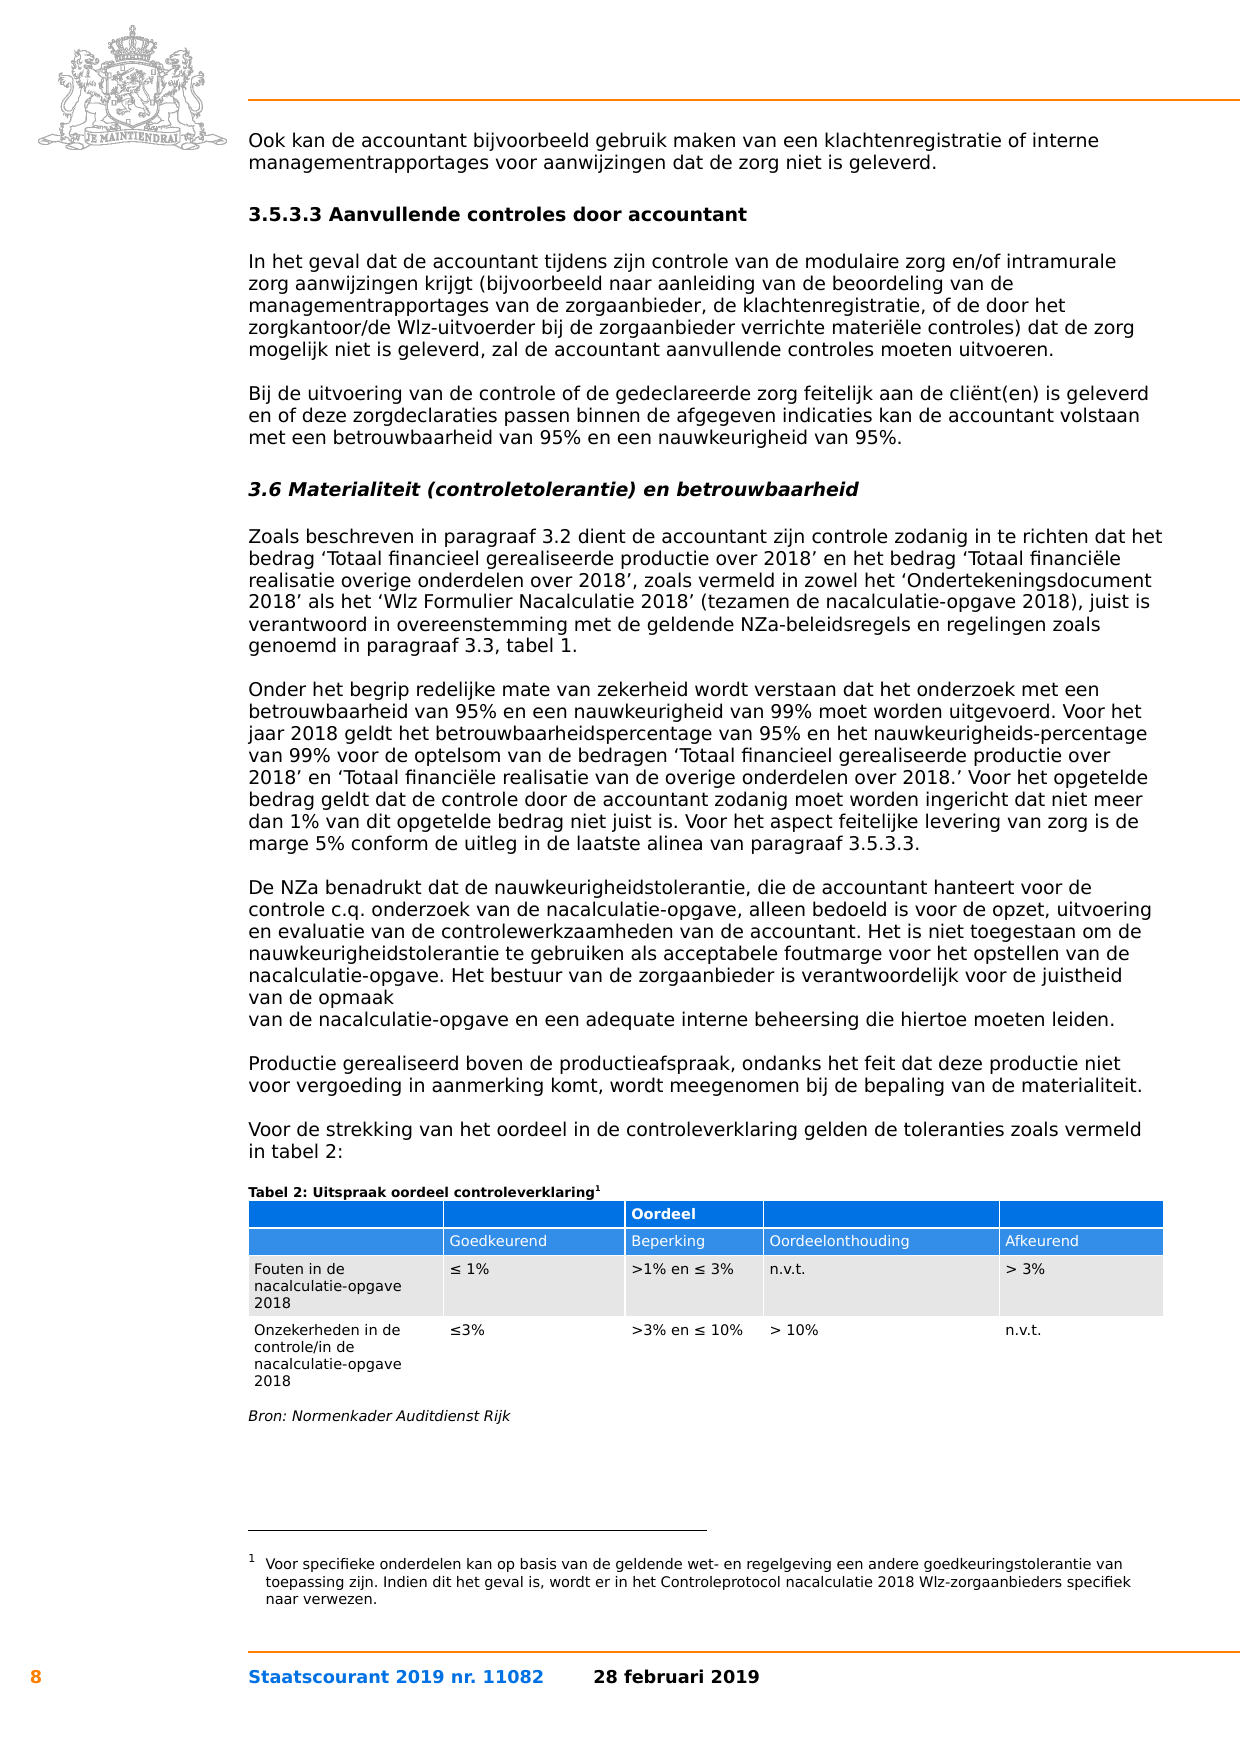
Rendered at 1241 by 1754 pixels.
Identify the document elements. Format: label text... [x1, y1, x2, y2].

table_cell Oordeel [626, 1201, 763, 1227]
table_cell ≤3% [444, 1317, 624, 1394]
text Onder het begrip redelijke mate van zekerheid wordt verstaan dat het onderzoek met een betrouwbaarheid van 95% en een nauwkeurigheid van 99% moet worden uitgevoerd. Voor het jaar 2018 geldt het betrouwbaarheidspercentage van 95% en het nauwkeurigheids-percentage van 99% voor de optelsom van de bedragen ‘Totaal financieel gerealiseerde productie over 2018’ en ‘Totaal financiële realisatie van de overige onderdelen over 2018.’ Voor het opgetelde bedrag geldt dat de controle door de accountant zodanig moet worden ingericht dat niet meer dan 1% van dit opgetelde bedrag niet juist is. Voor het aspect feitelijke levering van zorg is de marge 5% conform de uitleg in de laatste alinea van paragraaf 3.5.3.3. [248, 679, 1163, 855]
table_header Tabel 2: Uitspraak oordeel controleverklaring [248, 1184, 1163, 1200]
text Ook kan de accountant bijvoorbeeld gebruik maken van een klachtenregistratie of interne managementrapportages voor aanwijzingen dat de zorg niet is geleverd. [248, 130, 1163, 174]
table_cell Afkeurend [1000, 1229, 1163, 1255]
table_cell [249, 1229, 443, 1255]
table_cell [764, 1201, 999, 1227]
table_cell ≤ 1% [444, 1256, 624, 1316]
text van de nacalculatie-opgave en een adequate interne beheersing die hiertoe moeten leiden. [248, 1009, 1163, 1031]
subtitle 3.5.3.3 Aanvullende controles door accountant [248, 204, 1163, 226]
subtitle 3.6 Materialiteit (controletolerantie) en betrouwbaarheid [248, 478, 1163, 501]
text Voor de strekking van het oordeel in de controleverklaring gelden de toleranties zoals vermeld in tabel 2: [248, 1118, 1163, 1162]
picture [38, 25, 227, 150]
text Bij de uitvoering van de controle of de gedeclareerde zorg feitelijk aan de cliënt(en) is geleverd en of deze zorgdeclaraties passen binnen de afgegeven indicaties kan de accountant volstaan met een betrouwbaarheid van 95% en een nauwkeurigheid van 95%. [248, 383, 1163, 448]
table_cell Goedkeurend [444, 1229, 624, 1255]
table_cell [1000, 1201, 1163, 1227]
table_cell n.v.t. [764, 1256, 999, 1316]
table_cell Bron: Normenkader Auditdienst Rijk [248, 1396, 1163, 1424]
text Productie gerealiseerd boven de productieafspraak, ondanks het feit dat deze productie niet voor vergoeding in aanmerking komt, wordt meegenomen bij de bepaling van de materialiteit. [248, 1053, 1163, 1097]
table_cell >3% en ≤ 10% [626, 1317, 763, 1394]
table_cell n.v.t. [1000, 1317, 1163, 1394]
text In het geval dat de accountant tijdens zijn controle van de modulaire zorg en/of intramurale zorg aanwijzingen krijgt (bijvoorbeeld naar aanleiding van de beoordeling van de managementrapportages van de zorgaanbieder, de klachtenregistratie, of de door het zorgkantoor/de Wlz-uitvoerder bij de zorgaanbieder verrichte materiële controles) dat de zorg mogelijk niet is geleverd, zal de accountant aanvullende controles moeten uitvoeren. [248, 251, 1163, 361]
table_cell [249, 1201, 443, 1227]
table_cell Onzekerheden in de controle/in de nacalculatie-opgave 2018 [249, 1317, 443, 1394]
table_cell Oordeelonthouding [764, 1229, 999, 1255]
table_cell > 10% [764, 1317, 999, 1394]
table_cell >1% en ≤ 3% [626, 1256, 763, 1316]
text De NZa benadrukt dat de nauwkeurigheidstolerantie, die de accountant hanteert voor de controle c.q. onderzoek van de nacalculatie-opgave, alleen bedoeld is voor de opzet, uitvoering en evaluatie van de controlewerkzaamheden van de accountant. Het is niet toegestaan om de nauwkeurigheidstolerantie te gebruiken als acceptabele foutmarge voor het opstellen van de nacalculatie-opgave. Het bestuur van de zorgaanbieder is verantwoordelijk voor de juistheid van de opmaak [248, 877, 1163, 1009]
table_cell > 3% [1000, 1256, 1163, 1316]
table_cell Beperking [626, 1229, 763, 1255]
text Zoals beschreven in paragraaf 3.2 dient de accountant zijn controle zodanig in te richten dat het bedrag ‘Totaal financieel gerealiseerde productie over 2018’ en het bedrag ‘Totaal financiële realisatie overige onderdelen over 2018’, zoals vermeld in zowel het ‘Ondertekeningsdocument 2018’ als het ‘Wlz Formulier Nacalculatie 2018’ (tezamen de nacalculatie-opgave 2018), juist is verantwoord in overeenstemming met de geldende NZa-beleidsregels en regelingen zoals genoemd in paragraaf 3.3, tabel 1. [248, 526, 1163, 657]
table_cell [444, 1201, 624, 1227]
table_cell Fouten in de nacalculatie-opgave 2018 [249, 1256, 443, 1316]
